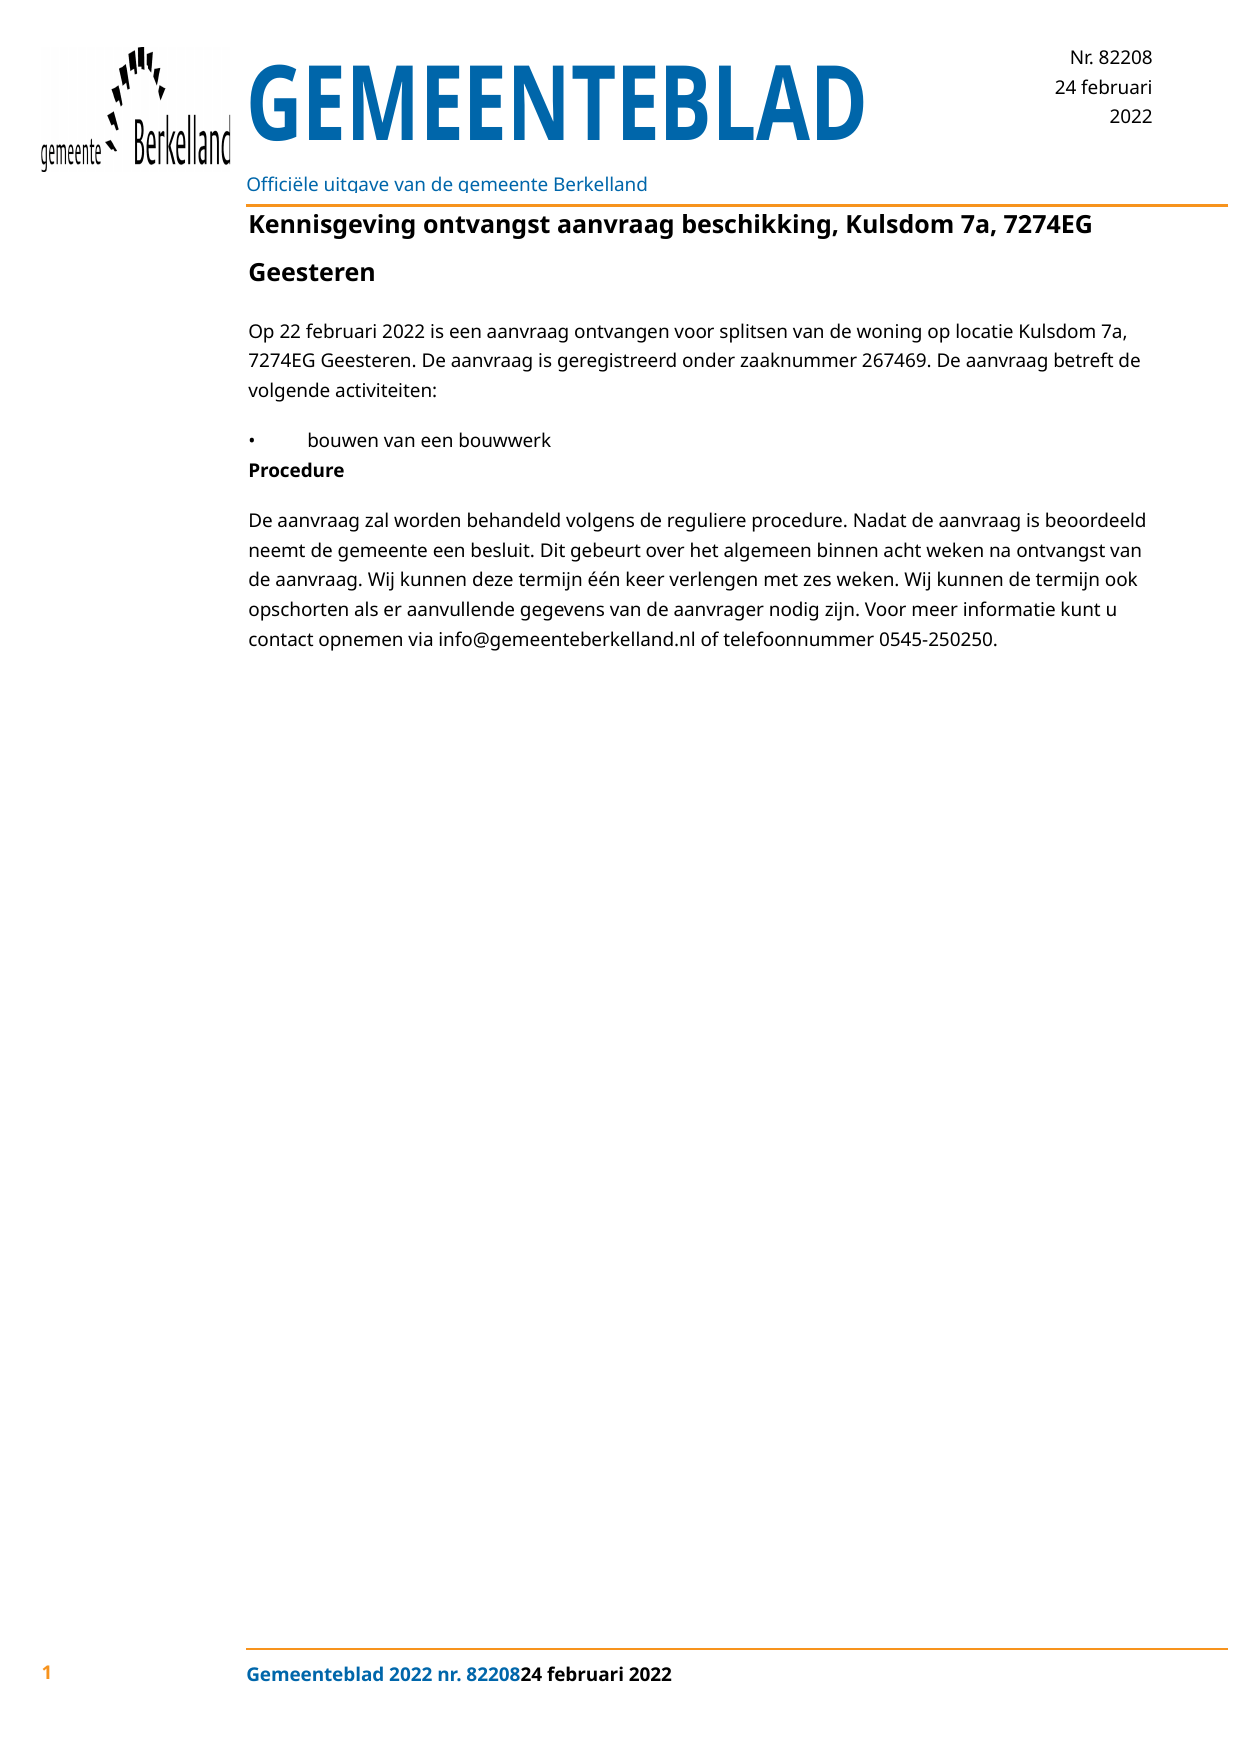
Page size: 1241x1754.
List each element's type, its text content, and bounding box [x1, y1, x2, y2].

text Kennisgeving ontvangst aanvraag beschikking, Kulsdom 7a, 7274EG Geesteren [248, 207, 1152, 288]
text De aanvraag zal worden behandeld volgens de reguliere procedure. Nadat de aanvraag is beoordeeld neemt de gemeente een besluit. Dit gebeurt over het algemeen binnen acht weken na ontvangst van de aanvraag. Wij kunnen deze termijn één keer verlengen met zes weken. Wij kunnen de termijn ook opschorten als er aanvullende gegevens van de aanvrager nodig zijn. Voor meer informatie kunt u contact opnemen via info@gemeenteberkelland.nl of telefoonnummer 0545-250250. [248, 507, 1152, 652]
list bouwen van een bouwwerk [248, 427, 1152, 453]
picture [41, 47, 231, 172]
text Op 22 februari 2022 is een aanvraag ontvangen voor splitsen van de woning op locatie Kulsdom 7a, 7274EG Geesteren. De aanvraag is geregistreerd onder zaaknummer 267469. De aanvraag betreft de volgende activiteiten: [248, 318, 1152, 403]
text Procedure [248, 457, 1152, 483]
